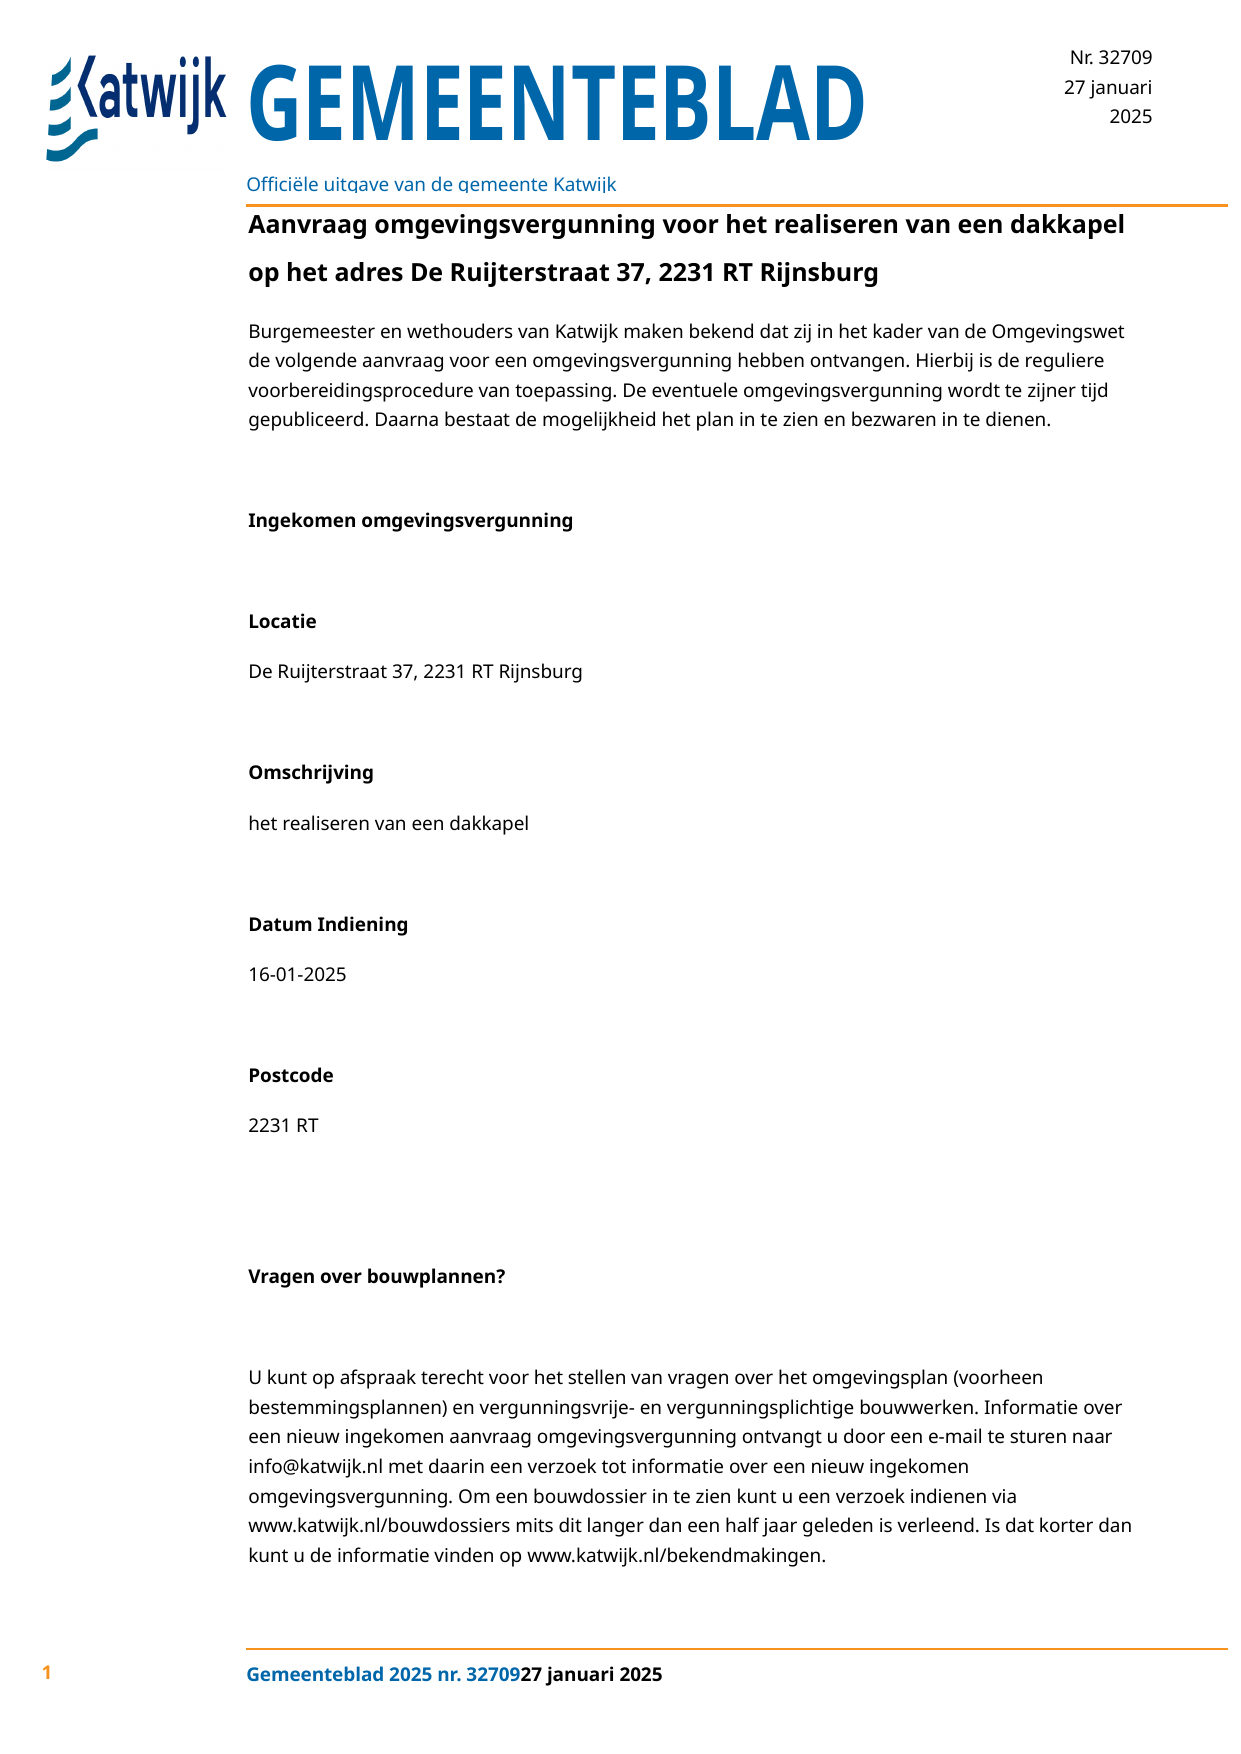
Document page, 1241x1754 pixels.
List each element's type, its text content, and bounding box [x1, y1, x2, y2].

text Datum Indiening [248, 911, 1152, 937]
text Aanvraag omgevingsvergunning voor het realiseren van een dakkapel op het adres De Ruijterstraat 37, 2231 RT Rijnsburg [248, 207, 1152, 288]
text 16-01-2025 [248, 961, 1152, 987]
picture [41, 47, 231, 172]
text het realiseren van een dakkapel [248, 810, 1152, 836]
text Omschrijving [248, 759, 1152, 785]
text Burgemeester en wethouders van Katwijk maken bekend dat zij in het kader van de Omgevingswet de volgende aanvraag voor een omgevingsvergunning hebben ontvangen. Hierbij is de reguliere voorbereidingsprocedure van toepassing. De eventuele omgevingsvergunning wordt te zijner tijd gepubliceerd. Daarna bestaat de mogelijkheid het plan in te zien en bezwaren in te dienen. [248, 318, 1152, 432]
text Vragen over bouwplannen? [248, 1264, 1152, 1289]
text U kunt op afspraak terecht voor het stellen van vragen over het omgevingsplan (voorheen bestemmingsplannen) en vergunningsvrije- en vergunningsplichtige bouwwerken. Informatie over een nieuw ingekomen aanvraag omgevingsvergunning ontvangt u door een e-mail te sturen naar info@katwijk.nl met daarin een verzoek tot informatie over een nieuw ingekomen omgevingsvergunning. Om een bouwdossier in te zien kunt u een verzoek indienen via www.katwijk.nl/bouwdossiers mits dit langer dan een half jaar geleden is verleend. Is dat korter dan kunt u de informatie vinden op www.katwijk.nl/bekendmakingen. [248, 1364, 1152, 1568]
text 2231 RT [248, 1112, 1152, 1138]
text Postcode [248, 1062, 1152, 1088]
text Ingekomen omgevingsvergunning [248, 507, 1152, 533]
text Locatie [248, 608, 1152, 634]
text De Ruijterstraat 37, 2231 RT Rijnsburg [248, 659, 1152, 684]
